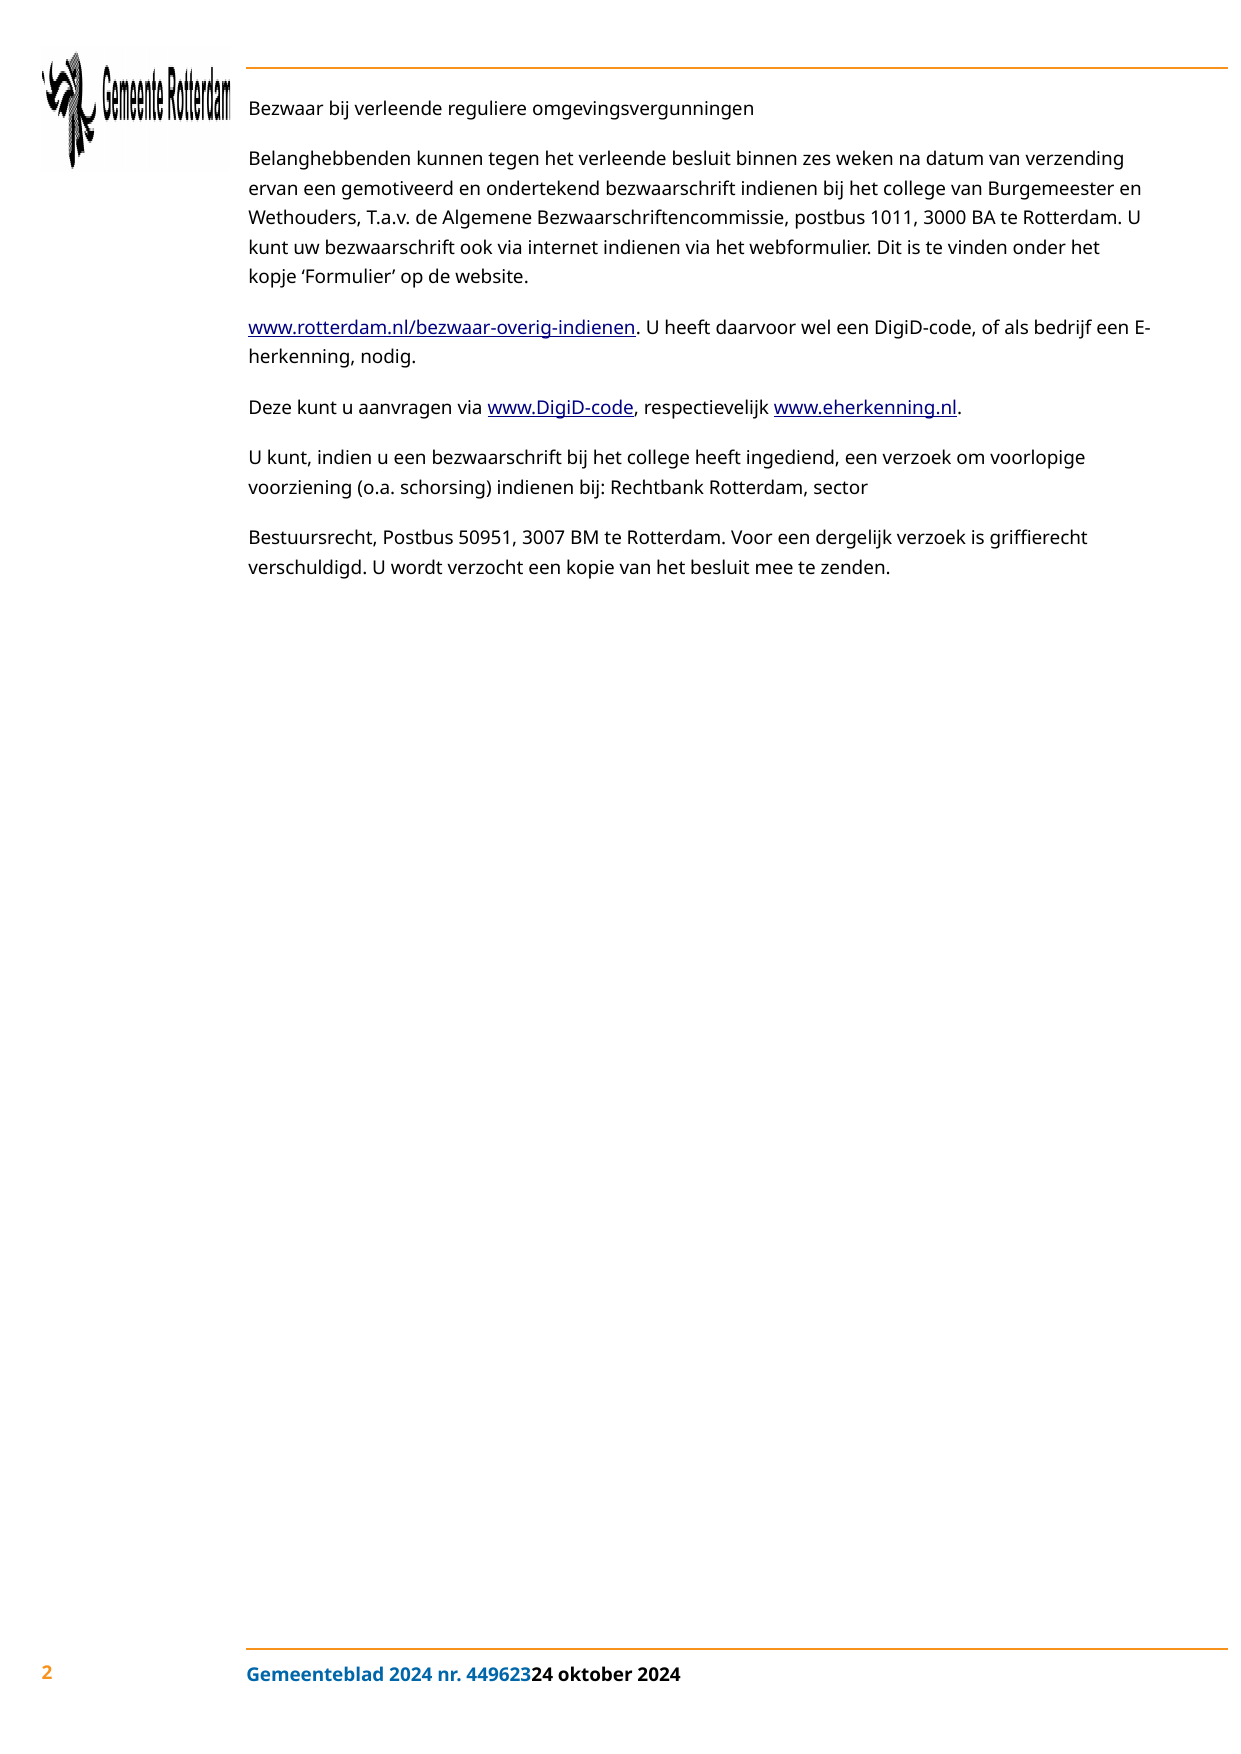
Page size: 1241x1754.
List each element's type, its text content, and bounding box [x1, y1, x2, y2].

text www.rotterdam.nl/bezwaar-overig-indienen. U heeft daarvoor wel een DigiD-code, of als bedrijf een E-herkenning, nodig. [248, 314, 1152, 369]
text Deze kunt u aanvragen via www.DigiD-code, respectievelijk www.eherkenning.nl. [248, 394, 1152, 420]
text Belanghebbenden kunnen tegen het verleende besluit binnen zes weken na datum van verzending ervan een gemotiveerd en ondertekend bezwaarschrift indienen bij het college van Burgemeester en Wethouders, T.a.v. de Algemene Bezwaarschriftencommissie, postbus 1011, 3000 BA te Rotterdam. U kunt uw bezwaarschrift ook via internet indienen via het webformulier. Dit is te vinden onder het kopje ‘Formulier’ op de website. [248, 145, 1152, 289]
text Bestuursrecht, Postbus 50951, 3007 BM te Rotterdam. Voor een dergelijk verzoek is griffierecht verschuldigd. U wordt verzocht een kopie van het besluit mee te zenden. [248, 524, 1152, 580]
picture [41, 47, 231, 172]
text Bezwaar bij verleende reguliere omgevingsvergunningen [248, 95, 1152, 121]
text U kunt, indien u een bezwaarschrift bij het college heeft ingediend, een verzoek om voorlopige voorziening (o.a. schorsing) indienen bij: Rechtbank Rotterdam, sector [248, 444, 1152, 500]
